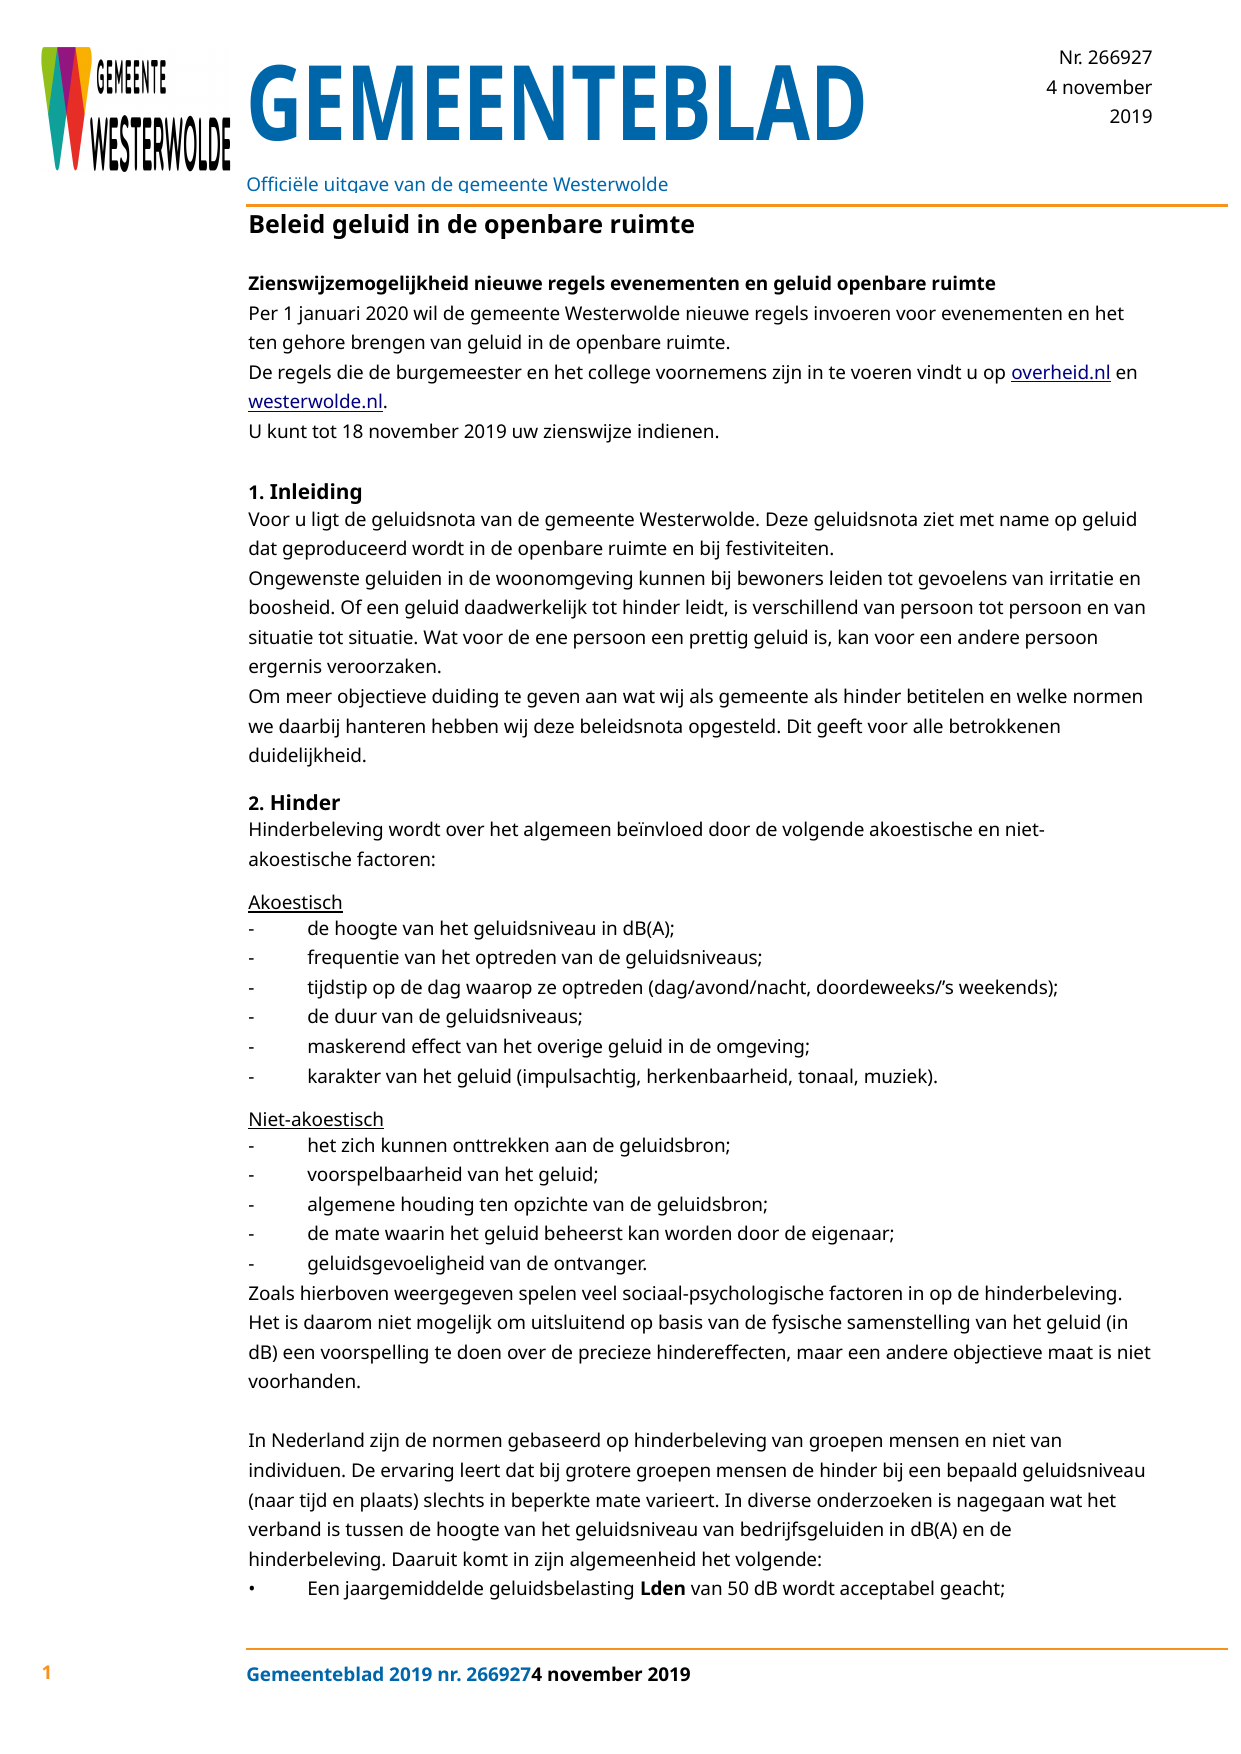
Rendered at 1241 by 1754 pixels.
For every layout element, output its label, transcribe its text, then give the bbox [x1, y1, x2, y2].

list karakter van het geluid (impulsachtig, herkenbaarheid, tonaal, muziek). [248, 1063, 1152, 1089]
list algemene houding ten opzichte van de geluidsbron; [248, 1191, 1152, 1217]
list de duur van de geluidsniveaus; [248, 1004, 1152, 1029]
list de hoogte van het geluidsniveau in dB(A); [248, 915, 1152, 941]
list het zich kunnen onttrekken aan de geluidsbron; [248, 1132, 1152, 1157]
text Akoestisch [248, 889, 1152, 915]
text Per 1 januari 2020 wil de gemeente Westerwolde nieuwe regels invoeren voor evenementen en het ten gehore brengen van geluid in de openbare ruimte. [248, 300, 1152, 355]
text Om meer objectieve duiding te geven aan wat wij als gemeente als hinder betitelen en welke normen we daarbij hanteren hebben wij deze beleidsnota opgesteld. Dit geeft voor alle betrokkenen duidelijkheid. [248, 683, 1152, 768]
text Niet-akoestisch [248, 1106, 1152, 1132]
text Zoals hierboven weergegeven spelen veel sociaal-psychologische factoren in op de hinderbeleving. Het is daarom niet mogelijk om uitsluitend op basis van de fysische samenstelling van het geluid (in dB) een voorspelling te doen over de precieze hindereffecten, maar een andere objectieve maat is niet voorhanden. [248, 1280, 1152, 1394]
list geluidsgevoeligheid van de ontvanger. [248, 1250, 1152, 1276]
list Een jaargemiddelde geluidsbelasting Lden van 50 dB wordt acceptabel geacht; [248, 1576, 1152, 1601]
list voorspelbaarheid van het geluid; [248, 1161, 1152, 1187]
list de mate waarin het geluid beheerst kan worden door de eigenaar; [248, 1221, 1152, 1246]
text U kunt tot 18 november 2019 uw zienswijze indienen. [248, 418, 1152, 444]
text De regels die de burgemeester en het college voornemens zijn in te voeren vindt u op overheid.nl en westerwolde.nl. [248, 359, 1152, 414]
text Ongewenste geluiden in de woonomgeving kunnen bij bewoners leiden tot gevoelens van irritatie en boosheid. Of een geluid daadwerkelijk tot hinder leidt, is verschillend van persoon tot persoon en van situatie tot situatie. Wat voor de ene persoon een prettig geluid is, kan voor een andere persoon ergernis veroorzaken. [248, 565, 1152, 679]
text 1. Inleiding [248, 477, 1152, 506]
list tijdstip op de dag waarop ze optreden (dag/avond/nacht, doordeweeks/’s weekends); [248, 974, 1152, 1000]
list maskerend effect van het overige geluid in de omgeving; [248, 1033, 1152, 1059]
text Beleid geluid in de openbare ruimte [248, 207, 1152, 241]
text In Nederland zijn de normen gebaseerd op hinderbeleving van groepen mensen en niet van individuen. De ervaring leert dat bij grotere groepen mensen de hinder bij een bepaald geluidsniveau (naar tijd en plaats) slechts in beperkte mate varieert. In diverse onderzoeken is nagegaan wat het verband is tussen de hoogte van het geluidsniveau van bedrijfsgeluiden in dB(A) en de hinderbeleving. Daaruit komt in zijn algemeenheid het volgende: [248, 1428, 1152, 1572]
text Voor u ligt de geluidsnota van de gemeente Westerwolde. Deze geluidsnota ziet met name op geluid dat geproduceerd wordt in de openbare ruimte en bij festiviteiten. [248, 506, 1152, 561]
picture [41, 47, 231, 172]
text 2. Hinder [248, 788, 1152, 817]
text Hinderbeleving wordt over het algemeen beïnvloed door de volgende akoestische en niet- akoestische factoren: [248, 817, 1152, 872]
list frequentie van het optreden van de geluidsniveaus; [248, 944, 1152, 970]
text Zienswijzemogelijkheid nieuwe regels evenementen en geluid openbare ruimte [248, 270, 1152, 296]
